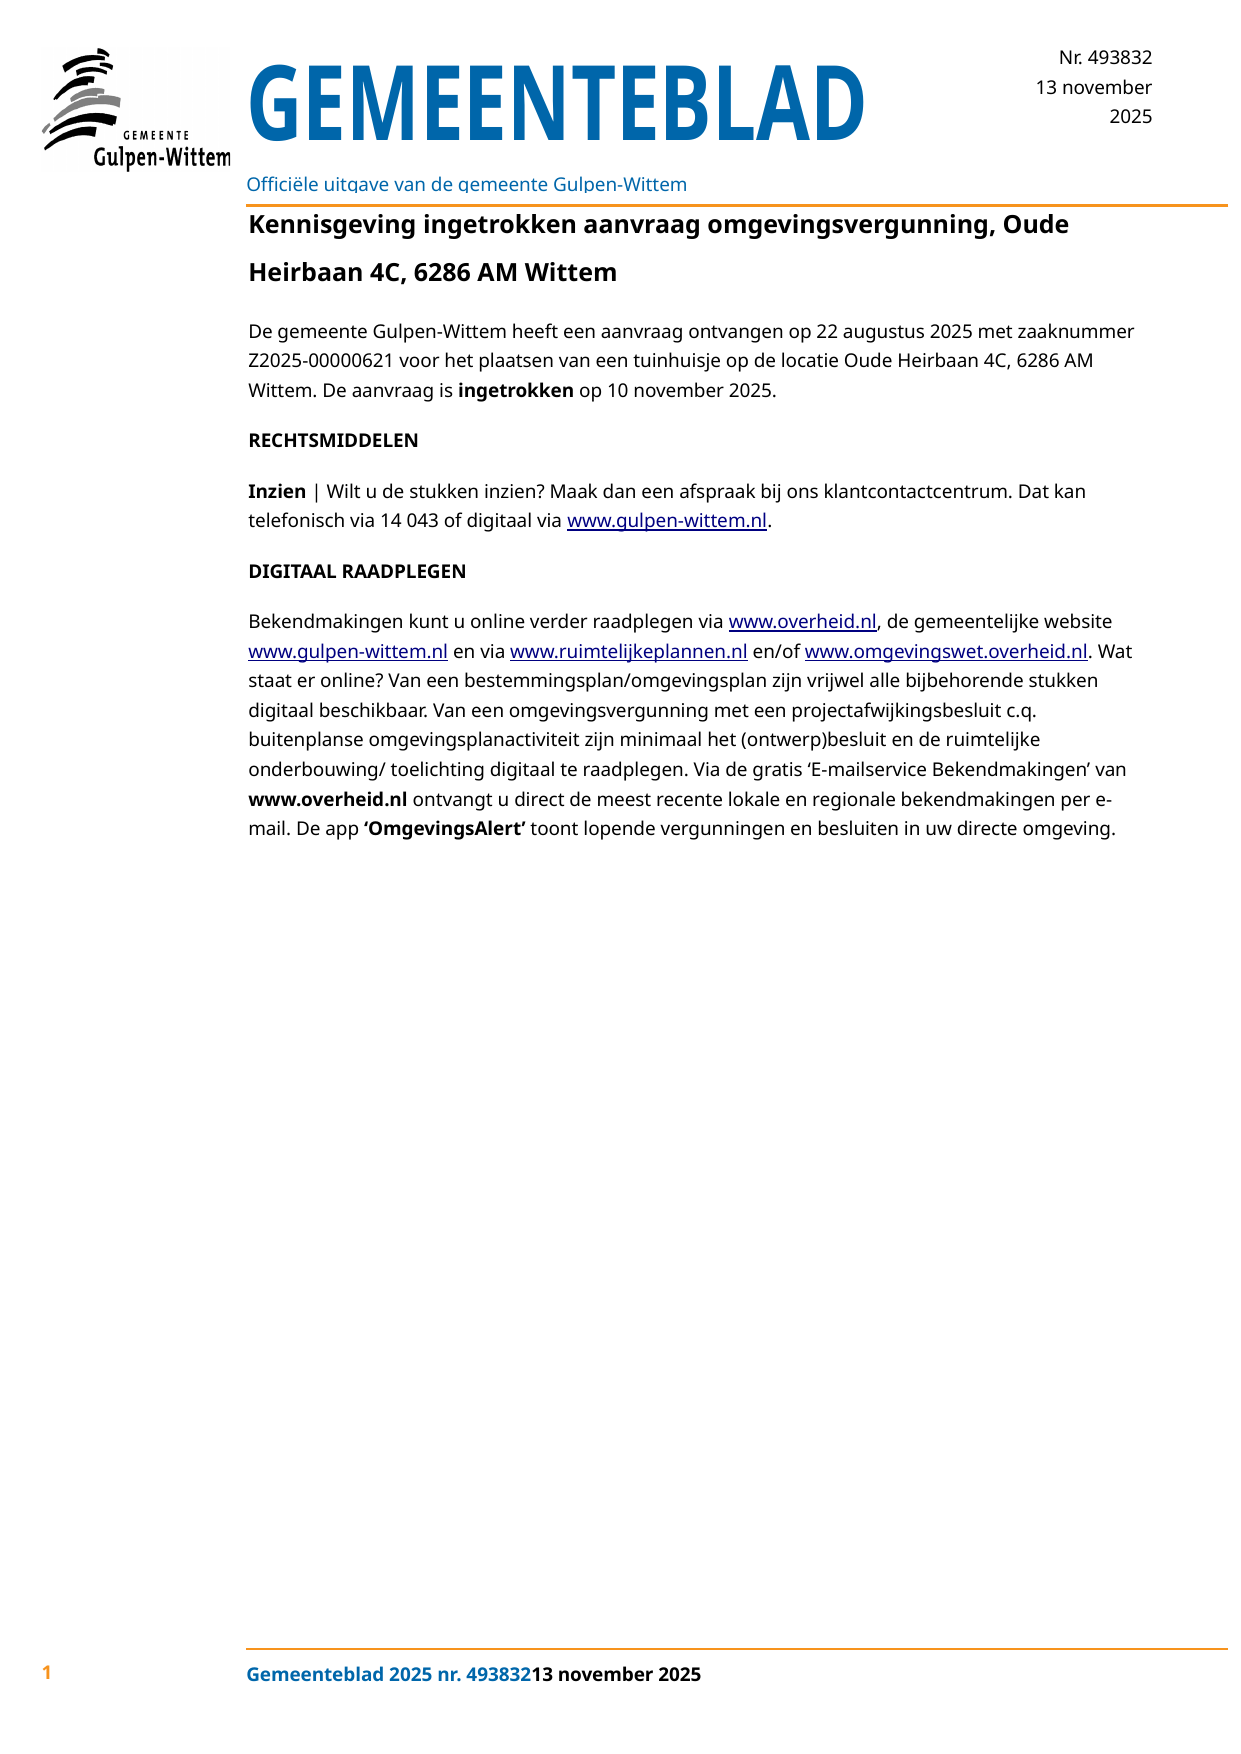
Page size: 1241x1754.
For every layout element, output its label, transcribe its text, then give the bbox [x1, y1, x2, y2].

text De gemeente Gulpen-Wittem heeft een aanvraag ontvangen op 22 augustus 2025 met zaaknummer Z2025-00000621 voor het plaatsen van een tuinhuisje op de locatie Oude Heirbaan 4C, 6286 AM Wittem. De aanvraag is ingetrokken op 10 november 2025. [248, 318, 1152, 403]
text RECHTSMIDDELEN [248, 427, 1152, 453]
text Bekendmakingen kunt u online verder raadplegen via www.overheid.nl, de gemeentelijke website www.gulpen-wittem.nl en via www.ruimtelijkeplannen.nl en/of www.omgevingswet.overheid.nl. Wat staat er online? Van een bestemmingsplan/omgevingsplan zijn vrijwel alle bijbehorende stukken digitaal beschikbaar. Van een omgevingsvergunning met een projectafwijkingsbesluit c.q. buitenplanse omgevingsplanactiviteit zijn minimaal het (ontwerp)besluit en de ruimtelijke onderbouwing/ toelichting digitaal te raadplegen. Via de gratis ‘E-mailservice Bekendmakingen’ van www.overheid.nl ontvangt u direct de meest recente lokale en regionale bekendmakingen per e-mail. De app ‘OmgevingsAlert’ toont lopende vergunningen en besluiten in uw directe omgeving. [248, 608, 1152, 841]
text Kennisgeving ingetrokken aanvraag omgevingsvergunning, Oude Heirbaan 4C, 6286 AM Wittem [248, 207, 1152, 288]
picture [41, 47, 231, 172]
text Inzien | Wilt u de stukken inzien? Maak dan een afspraak bij ons klantcontactcentrum. Dat kan telefonisch via 14 043 of digitaal via www.gulpen-wittem.nl. [248, 478, 1152, 533]
text DIGITAAL RAADPLEGEN [248, 558, 1152, 584]
